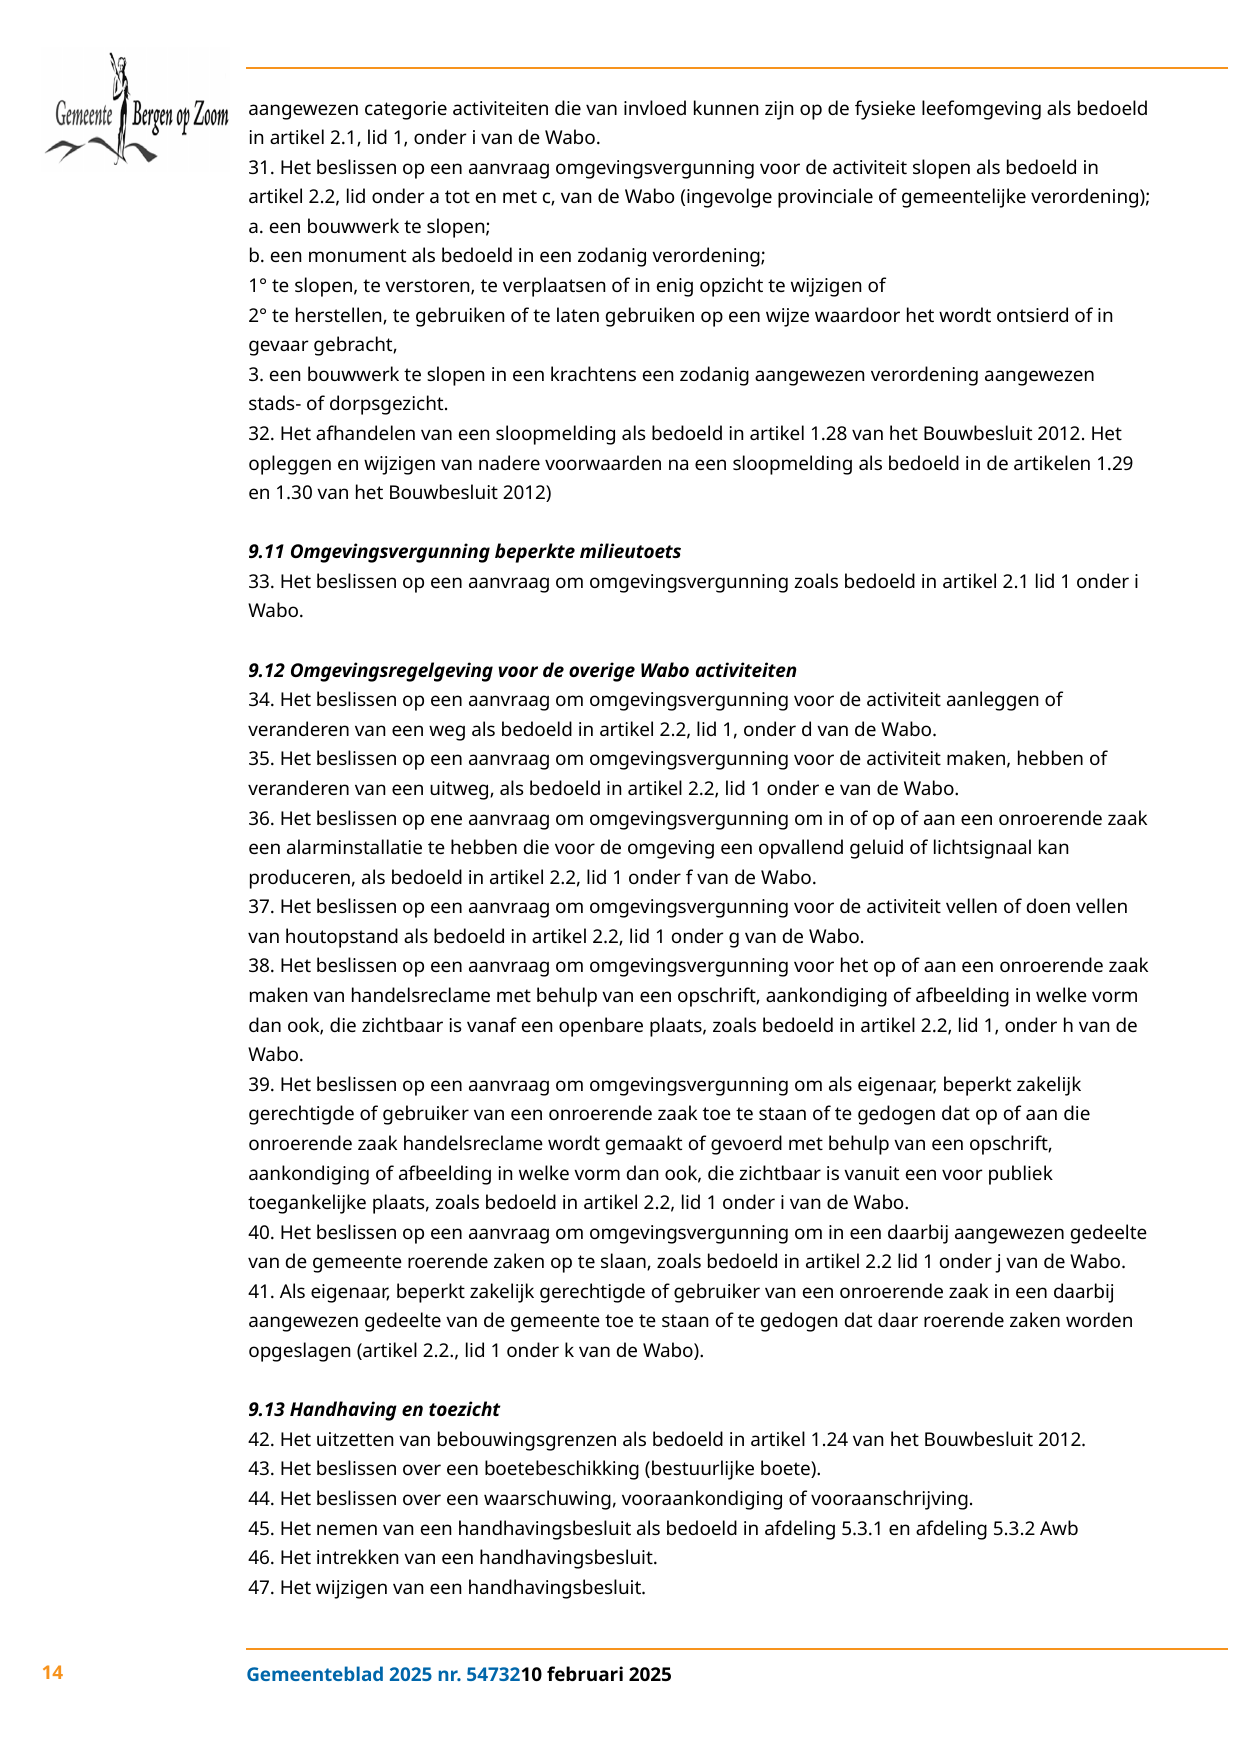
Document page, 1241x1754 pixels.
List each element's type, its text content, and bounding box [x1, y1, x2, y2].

picture [41, 47, 231, 172]
text 46. Het intrekken van een handhavingsbesluit. [248, 1544, 1152, 1570]
text a. een bouwwerk te slopen; [248, 213, 1152, 239]
text 43. Het beslissen over een boetebeschikking (bestuurlijke boete). [248, 1456, 1152, 1481]
text 34. Het beslissen op een aanvraag om omgevingsvergunning voor de activiteit aanleggen of veranderen van een weg als bedoeld in artikel 2.2, lid 1, onder d van de Wabo. [248, 686, 1152, 742]
text 31. Het beslissen op een aanvraag omgevingsvergunning voor de activiteit slopen als bedoeld in artikel 2.2, lid onder a tot en met c, van de Wabo (ingevolge provinciale of gemeentelijke verordening); [248, 154, 1152, 209]
text 35. Het beslissen op een aanvraag om omgevingsvergunning voor de activiteit maken, hebben of veranderen van een uitweg, als bedoeld in artikel 2.2, lid 1 onder e van de Wabo. [248, 746, 1152, 801]
text 9.13 Handhaving en toezicht [248, 1396, 1152, 1422]
text 9.12 Omgevingsregelgeving voor de overige Wabo activiteiten [248, 657, 1152, 683]
text 32. Het afhandelen van een sloopmelding als bedoeld in artikel 1.28 van het Bouwbesluit 2012. Het opleggen en wijzigen van nadere voorwaarden na een sloopmelding als bedoeld in de artikelen 1.29 en 1.30 van het Bouwbesluit 2012) [248, 420, 1152, 505]
text 39. Het beslissen op een aanvraag om omgevingsvergunning om als eigenaar, beperkt zakelijk gerechtigde of gebruiker van een onroerende zaak toe te staan of te gedogen dat op of aan die onroerende zaak handelsreclame wordt gemaakt of gevoerd met behulp van een opschrift, aankondiging of afbeelding in welke vorm dan ook, die zichtbaar is vanuit een voor publiek toegankelijke plaats, zoals bedoeld in artikel 2.2, lid 1 onder i van de Wabo. [248, 1071, 1152, 1215]
text 41. Als eigenaar, beperkt zakelijk gerechtigde of gebruiker van een onroerende zaak in een daarbij aangewezen gedeelte van de gemeente toe te staan of te gedogen dat daar roerende zaken worden opgeslagen (artikel 2.2., lid 1 onder k van de Wabo). [248, 1278, 1152, 1363]
text 33. Het beslissen op een aanvraag om omgevingsvergunning zoals bedoeld in artikel 2.1 lid 1 onder i Wabo. [248, 568, 1152, 623]
text 37. Het beslissen op een aanvraag om omgevingsvergunning voor de activiteit vellen of doen vellen van houtopstand als bedoeld in artikel 2.2, lid 1 onder g van de Wabo. [248, 893, 1152, 949]
text 44. Het beslissen over een waarschuwing, vooraankondiging of vooraanschrijving. [248, 1485, 1152, 1511]
text 40. Het beslissen op een aanvraag om omgevingsvergunning om in een daarbij aangewezen gedeelte van de gemeente roerende zaken op te slaan, zoals bedoeld in artikel 2.2 lid 1 onder j van de Wabo. [248, 1219, 1152, 1274]
text 3. een bouwwerk te slopen in een krachtens een zodanig aangewezen verordening aangewezen stads- of dorpsgezicht. [248, 361, 1152, 416]
text 2° te herstellen, te gebruiken of te laten gebruiken op een wijze waardoor het wordt ontsierd of in gevaar gebracht, [248, 302, 1152, 357]
text 38. Het beslissen op een aanvraag om omgevingsvergunning voor het op of aan een onroerende zaak maken van handelsreclame met behulp van een opschrift, aankondiging of afbeelding in welke vorm dan ook, die zichtbaar is vanaf een openbare plaats, zoals bedoeld in artikel 2.2, lid 1, onder h van de Wabo. [248, 953, 1152, 1067]
text 1° te slopen, te verstoren, te verplaatsen of in enig opzicht te wijzigen of [248, 272, 1152, 298]
text 47. Het wijzigen van een handhavingsbesluit. [248, 1574, 1152, 1600]
text 9.11 Omgevingsvergunning beperkte milieutoets [248, 538, 1152, 564]
text 36. Het beslissen op ene aanvraag om omgevingsvergunning om in of op of aan een onroerende zaak een alarminstallatie te hebben die voor de omgeving een opvallend geluid of lichtsignaal kan produceren, als bedoeld in artikel 2.2, lid 1 onder f van de Wabo. [248, 805, 1152, 890]
text 45. Het nemen van een handhavingsbesluit als bedoeld in afdeling 5.3.1 en afdeling 5.3.2 Awb [248, 1515, 1152, 1541]
text 42. Het uitzetten van bebouwingsgrenzen als bedoeld in artikel 1.24 van het Bouwbesluit 2012. [248, 1426, 1152, 1452]
text aangewezen categorie activiteiten die van invloed kunnen zijn op de fysieke leefomgeving als bedoeld in artikel 2.1, lid 1, onder i van de Wabo. [248, 95, 1152, 150]
text b. een monument als bedoeld in een zodanig verordening; [248, 243, 1152, 268]
